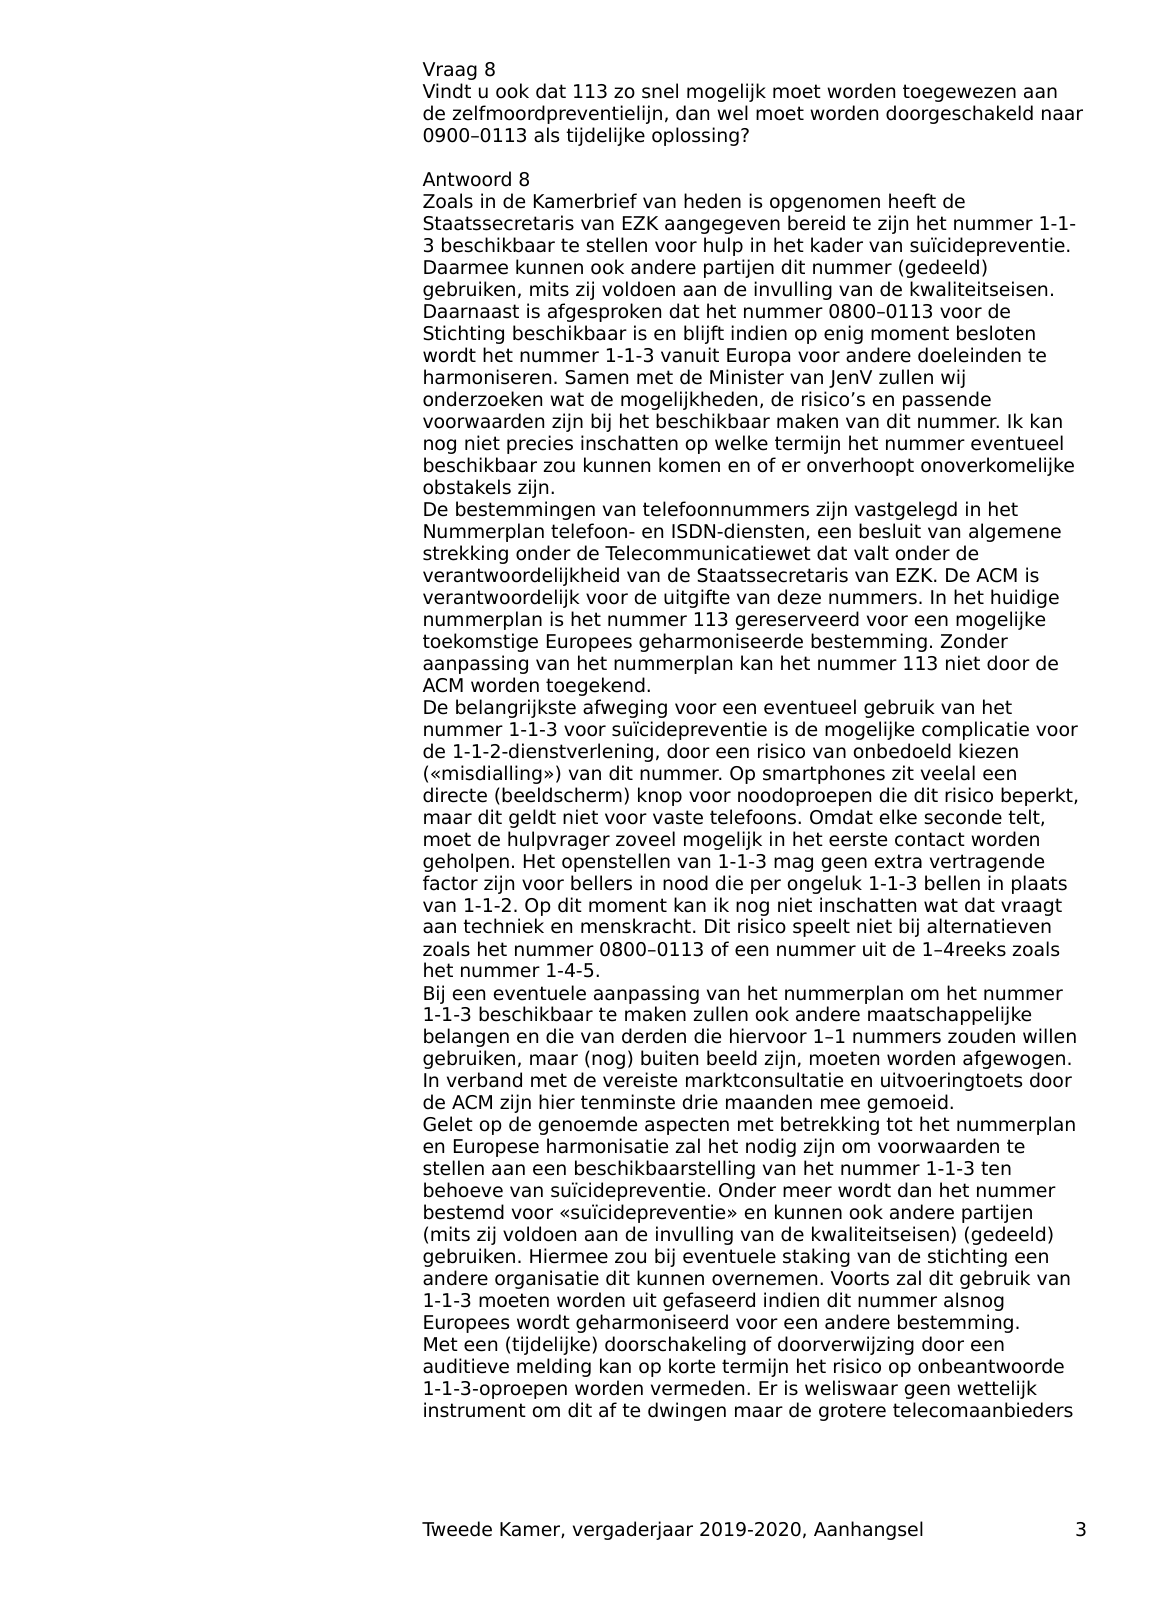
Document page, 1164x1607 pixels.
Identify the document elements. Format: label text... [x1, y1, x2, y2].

text De belangrijkste afweging voor een eventueel gebruik van het nummer 1-1-3 voor suïcidepreventie is de mogelijke complicatie voor de 1-1-2-dienstverlening, door een risico van onbedoeld kiezen («misdialling») van dit nummer. Op smartphones zit veelal een directe (beeldscherm) knop voor noodoproepen die dit risico beperkt, maar dit geldt niet voor vaste telefoons. Omdat elke seconde telt, moet de hulpvrager zoveel mogelijk in het eerste contact worden geholpen. Het openstellen van 1-1-3 mag geen extra vertragende factor zijn voor bellers in nood die per ongeluk 1-1-3 bellen in plaats van 1-1-2. Op dit moment kan ik nog niet inschatten wat dat vraagt aan techniek en menskracht. Dit risico speelt niet bij alternatieven zoals het nummer 0800–0113 of een nummer uit de 1–4reeks zoals het nummer 1-4-5. [422, 697, 1087, 982]
text Vindt u ook dat 113 zo snel mogelijk moet worden toegewezen aan de zelfmoordpreventielijn, dan wel moet worden doorgeschakeld naar 0900–0113 als tijdelijke oplossing? [422, 81, 1087, 147]
text Met een (tijdelijke) doorschakeling of doorverwijzing door een auditieve melding kan op korte termijn het risico op onbeantwoorde 1-1-3-oproepen worden vermeden. Er is weliswaar geen wettelijk instrument om dit af te dwingen maar de grotere telecomaanbieders [422, 1334, 1087, 1422]
text Antwoord 8 [422, 169, 1087, 191]
text Vraag 8 [422, 59, 1087, 81]
text Zoals in de Kamerbrief van heden is opgenomen heeft de Staatssecretaris van EZK aangegeven bereid te zijn het nummer 1-1-3 beschikbaar te stellen voor hulp in het kader van suïcidepreventie. Daarmee kunnen ook andere partijen dit nummer (gedeeld) gebruiken, mits zij voldoen aan de invulling van de kwaliteitseisen. Daarnaast is afgesproken dat het nummer 0800–0113 voor de Stichting beschikbaar is en blijft indien op enig moment besloten wordt het nummer 1-1-3 vanuit Europa voor andere doeleinden te harmoniseren. Samen met de Minister van JenV zullen wij onderzoeken wat de mogelijkheden, de risico’s en passende voorwaarden zijn bij het beschikbaar maken van dit nummer. Ik kan nog niet precies inschatten op welke termijn het nummer eventueel beschikbaar zou kunnen komen en of er onverhoopt onoverkomelijke obstakels zijn. [422, 191, 1087, 499]
text Gelet op de genoemde aspecten met betrekking tot het nummerplan en Europese harmonisatie zal het nodig zijn om voorwaarden te stellen aan een beschikbaarstelling van het nummer 1-1-3 ten behoeve van suïcidepreventie. Onder meer wordt dan het nummer bestemd voor «suïcidepreventie» en kunnen ook andere partijen (mits zij voldoen aan de invulling van de kwaliteitseisen) (gedeeld) gebruiken. Hiermee zou bij eventuele staking van de stichting een andere organisatie dit kunnen overnemen. Voorts zal dit gebruik van 1-1-3 moeten worden uit gefaseerd indien dit nummer alsnog Europees wordt geharmoniseerd voor een andere bestemming. [422, 1114, 1087, 1334]
text Bij een eventuele aanpassing van het nummerplan om het nummer 1-1-3 beschikbaar te maken zullen ook andere maatschappelijke belangen en die van derden die hiervoor 1–1 nummers zouden willen gebruiken, maar (nog) buiten beeld zijn, moeten worden afgewogen. In verband met de vereiste marktconsultatie en uitvoeringtoets door de ACM zijn hier tenminste drie maanden mee gemoeid. [422, 982, 1087, 1114]
text De bestemmingen van telefoonnummers zijn vastgelegd in het Nummerplan telefoon- en ISDN-diensten, een besluit van algemene strekking onder de Telecommunicatiewet dat valt onder de verantwoordelijkheid van de Staatssecretaris van EZK. De ACM is verantwoordelijk voor de uitgifte van deze nummers. In het huidige nummerplan is het nummer 113 gereserveerd voor een mogelijke toekomstige Europees geharmoniseerde bestemming. Zonder aanpassing van het nummerplan kan het nummer 113 niet door de ACM worden toegekend. [422, 499, 1087, 697]
